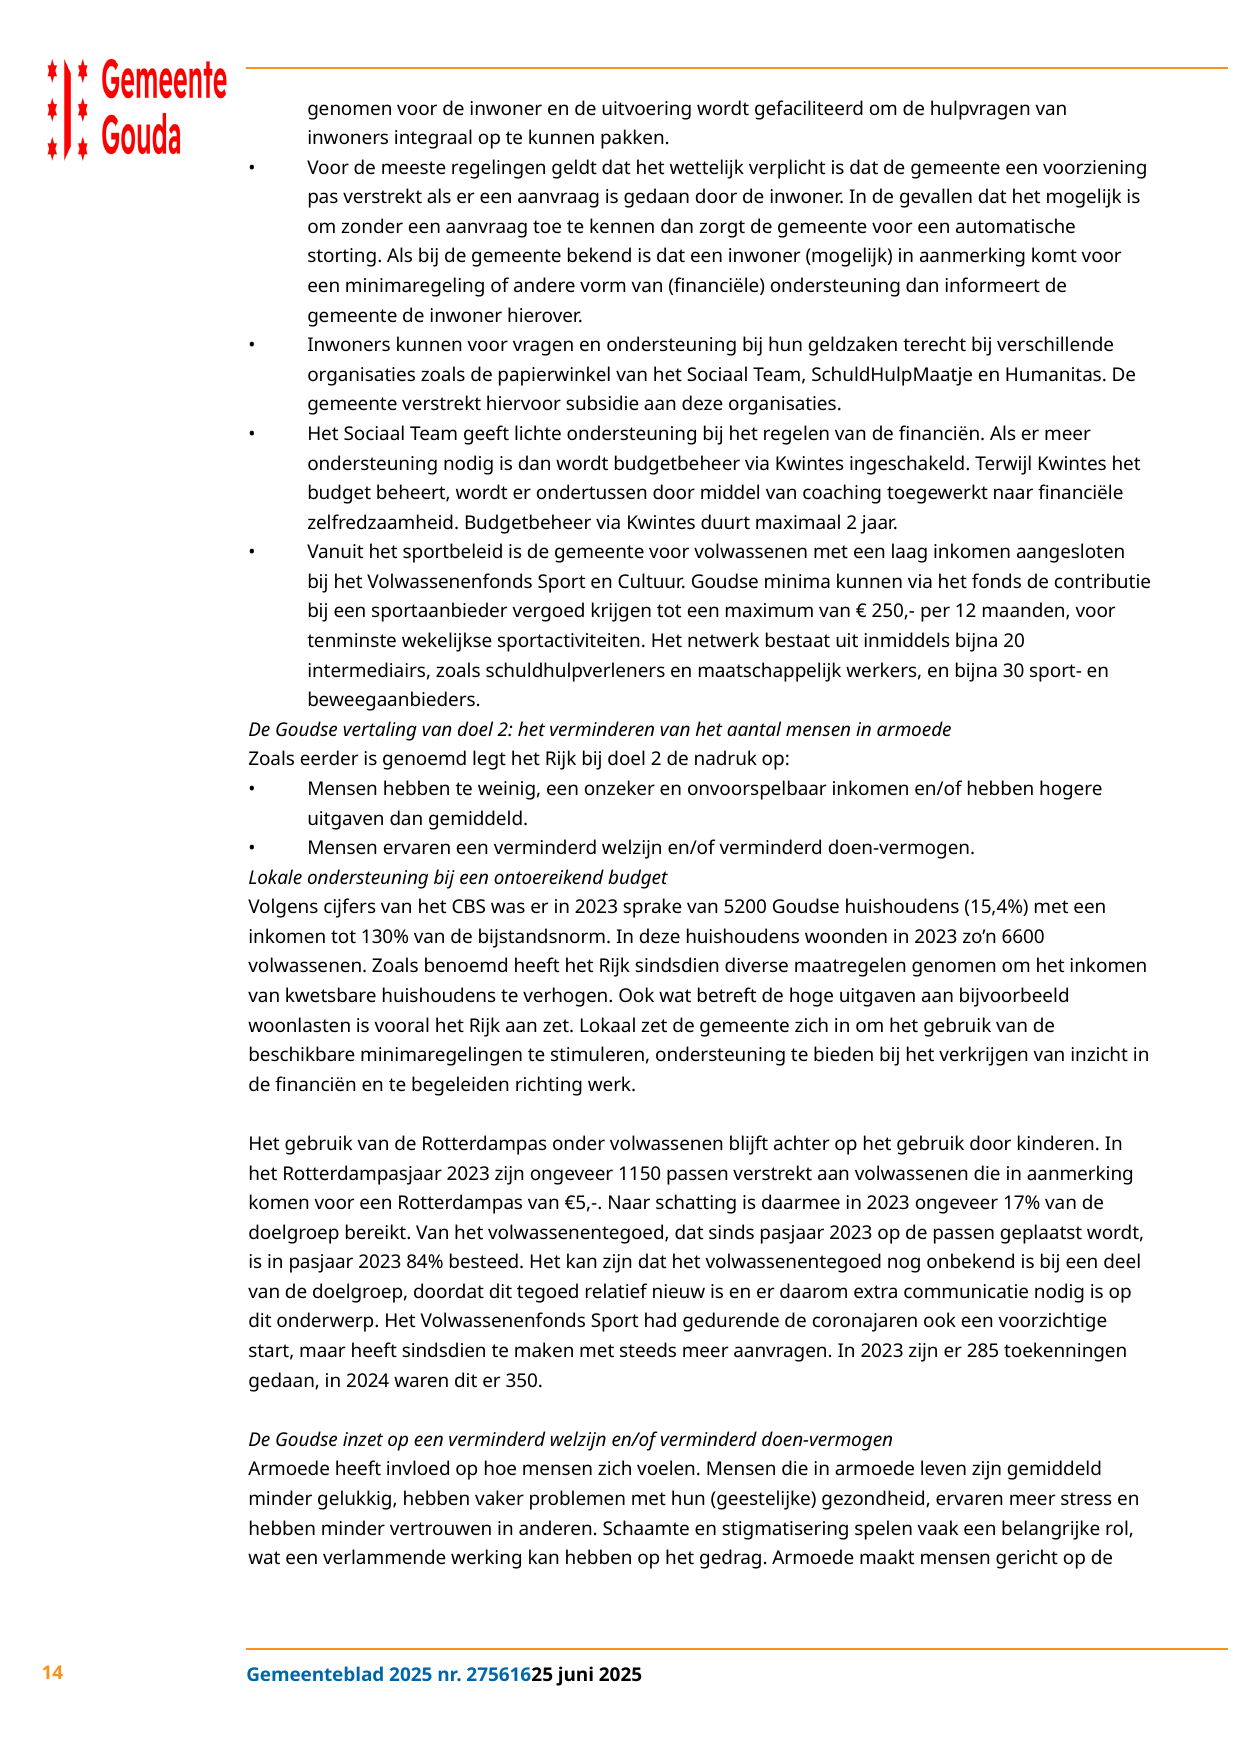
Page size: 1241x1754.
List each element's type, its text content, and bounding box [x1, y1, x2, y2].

text Armoede heeft invloed op hoe mensen zich voelen. Mensen die in armoede leven zijn gemiddeld minder gelukkig, hebben vaker problemen met hun (geestelijke) gezondheid, ervaren meer stress en hebben minder vertrouwen in anderen. Schaamte en stigmatisering spelen vaak een belangrijke rol, wat een verlammende werking kan hebben op het gedrag. Armoede maakt mensen gericht op de [248, 1456, 1152, 1570]
list Het Sociaal Team geeft lichte ondersteuning bij het regelen van de financiën. Als er meer ondersteuning nodig is dan wordt budgetbeheer via Kwintes ingeschakeld. Terwijl Kwintes het budget beheert, wordt er ondertussen door middel van coaching toegewerkt naar financiële zelfredzaamheid. Budgetbeheer via Kwintes duurt maximaal 2 jaar. [248, 420, 1152, 535]
picture [41, 47, 231, 172]
text Volgens cijfers van het CBS was er in 2023 sprake van 5200 Goudse huishoudens (15,4%) met een inkomen tot 130% van de bijstandsnorm. In deze huishoudens woonden in 2023 zo’n 6600 volwassenen. Zoals benoemd heeft het Rijk sindsdien diverse maatregelen genomen om het inkomen van kwetsbare huishoudens te verhogen. Ook wat betreft de hoge uitgaven aan bijvoorbeeld woonlasten is vooral het Rijk aan zet. Lokaal zet de gemeente zich in om het gebruik van de beschikbare minimaregelingen te stimuleren, ondersteuning te bieden bij het verkrijgen van inzicht in de financiën en te begeleiden richting werk. [248, 893, 1152, 1097]
list genomen voor de inwoner en de uitvoering wordt gefaciliteerd om de hulpvragen van inwoners integraal op te kunnen pakken. [248, 95, 1152, 150]
text Zoals eerder is genoemd legt het Rijk bij doel 2 de nadruk op: [248, 746, 1152, 771]
text De Goudse inzet op een verminderd welzijn en/of verminderd doen-vermogen [248, 1426, 1152, 1452]
list Voor de meeste regelingen geldt dat het wettelijk verplicht is dat de gemeente een voorziening pas verstrekt als er een aanvraag is gedaan door de inwoner. In de gevallen dat het mogelijk is om zonder een aanvraag toe te kennen dan zorgt de gemeente voor een automatische storting. Als bij de gemeente bekend is dat een inwoner (mogelijk) in aanmerking komt voor een minimaregeling of andere vorm van (financiële) ondersteuning dan informeert de gemeente de inwoner hierover. [248, 154, 1152, 328]
list Mensen hebben te weinig, een onzeker en onvoorspelbaar inkomen en/of hebben hogere uitgaven dan gemiddeld. [248, 775, 1152, 831]
text Lokale ondersteuning bij een ontoereikend budget [248, 864, 1152, 890]
list Mensen ervaren een verminderd welzijn en/of verminderd doen-vermogen. [248, 834, 1152, 860]
list Inwoners kunnen voor vragen en ondersteuning bij hun geldzaken terecht bij verschillende organisaties zoals de papierwinkel van het Sociaal Team, SchuldHulpMaatje en Humanitas. De gemeente verstrekt hiervoor subsidie aan deze organisaties. [248, 331, 1152, 416]
text De Goudse vertaling van doel 2: het verminderen van het aantal mensen in armoede [248, 716, 1152, 742]
list Vanuit het sportbeleid is de gemeente voor volwassenen met een laag inkomen aangesloten bij het Volwassenenfonds Sport en Cultuur. Goudse minima kunnen via het fonds de contributie bij een sportaanbieder vergoed krijgen tot een maximum van € 250,- per 12 maanden, voor tenminste wekelijkse sportactiviteiten. Het netwerk bestaat uit inmiddels bijna 20 intermediairs, zoals schuldhulpverleners en maatschappelijk werkers, en bijna 30 sport- en beweegaanbieders. [248, 538, 1152, 712]
text Het gebruik van de Rotterdampas onder volwassenen blijft achter op het gebruik door kinderen. In het Rotterdampasjaar 2023 zijn ongeveer 1150 passen verstrekt aan volwassenen die in aanmerking komen voor een Rotterdampas van €5,-. Naar schatting is daarmee in 2023 ongeveer 17% van de doelgroep bereikt. Van het volwassenentegoed, dat sinds pasjaar 2023 op de passen geplaatst wordt, is in pasjaar 2023 84% besteed. Het kan zijn dat het volwassenentegoed nog onbekend is bij een deel van de doelgroep, doordat dit tegoed relatief nieuw is en er daarom extra communicatie nodig is op dit onderwerp. Het Volwassenenfonds Sport had gedurende de coronajaren ook een voorzichtige start, maar heeft sindsdien te maken met steeds meer aanvragen. In 2023 zijn er 285 toekenningen gedaan, in 2024 waren dit er 350. [248, 1130, 1152, 1393]
